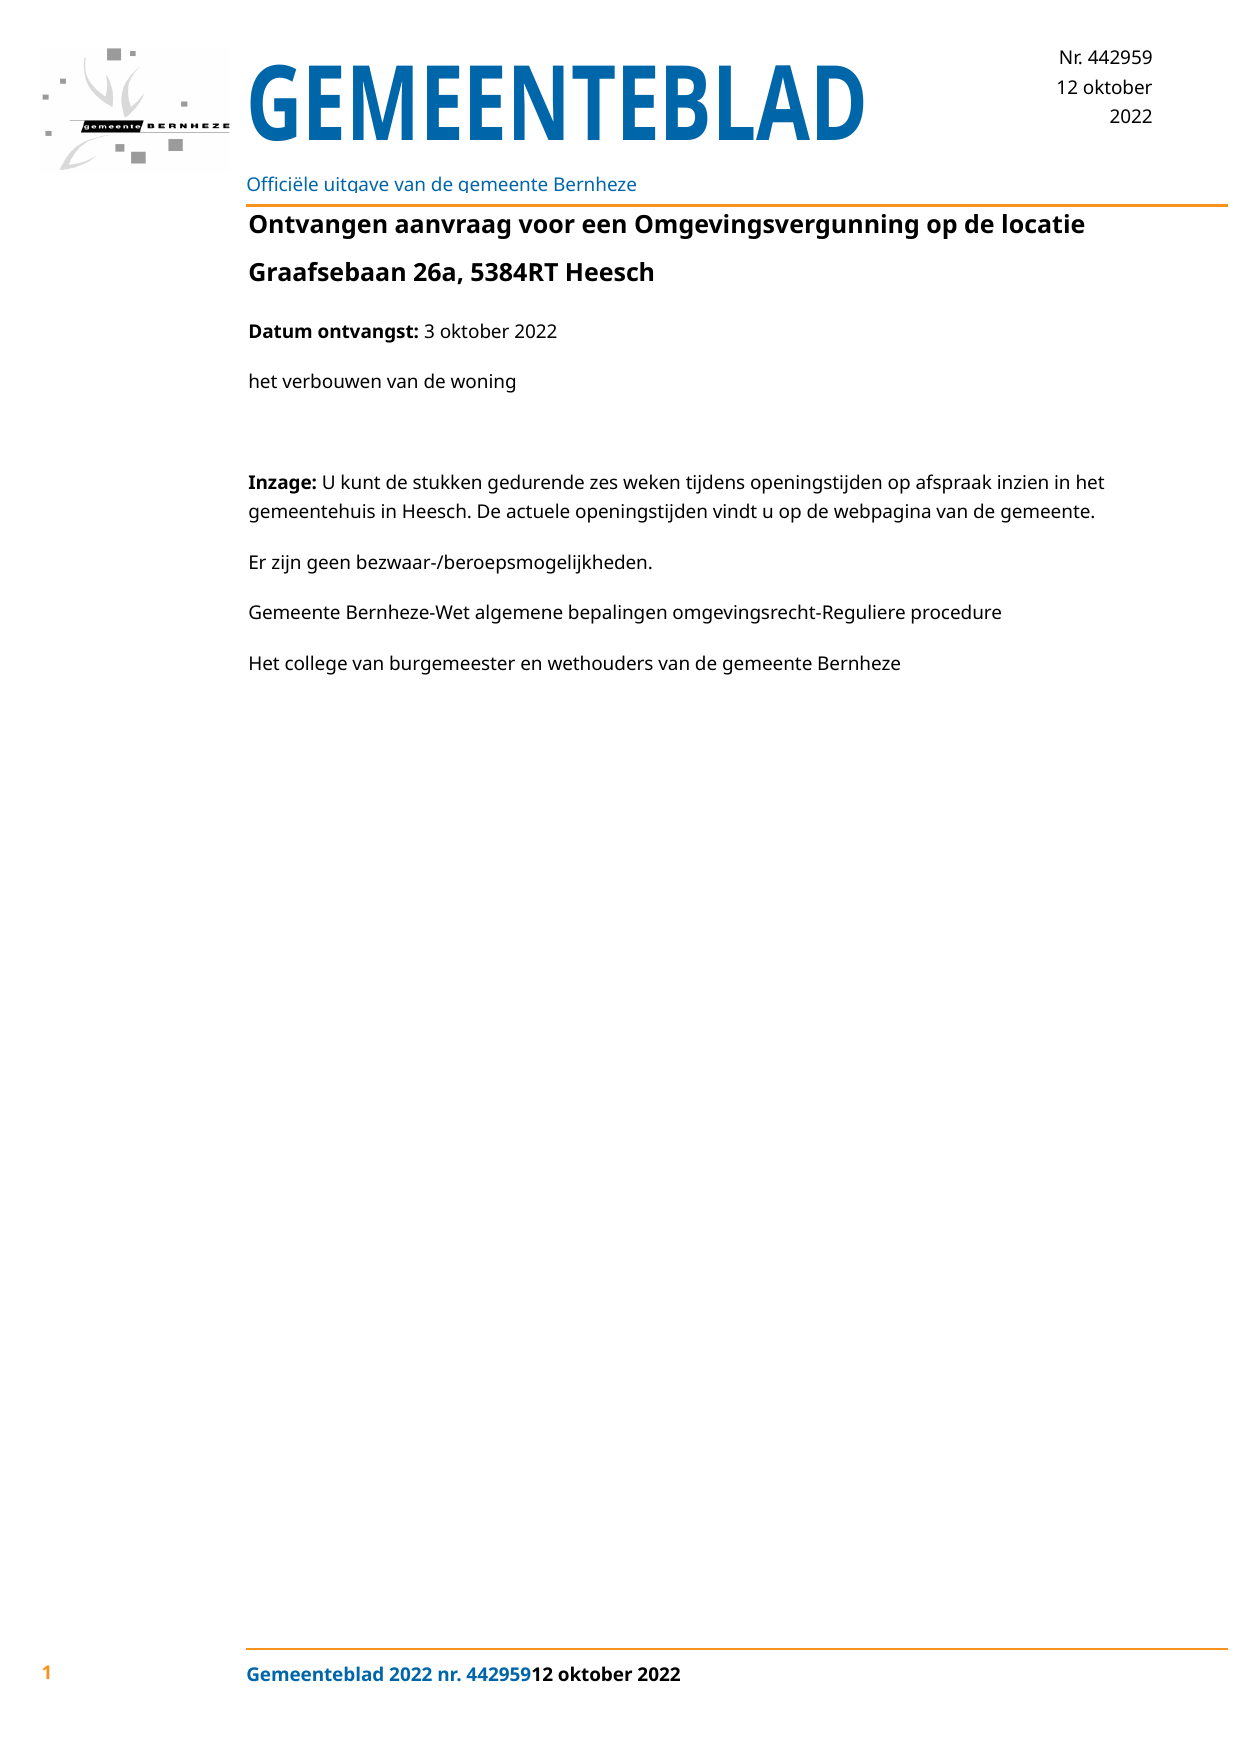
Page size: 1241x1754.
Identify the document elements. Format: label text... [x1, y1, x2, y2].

text Het college van burgemeester en wethouders van de gemeente Bernheze [248, 650, 1152, 676]
text Inzage: U kunt de stukken gedurende zes weken tijdens openingstijden op afspraak inzien in het gemeentehuis in Heesch. De actuele openingstijden vindt u op de webpagina van de gemeente. [248, 469, 1152, 524]
text Datum ontvangst: 3 oktober 2022 [248, 318, 1152, 344]
text Ontvangen aanvraag voor een Omgevingsvergunning op de locatie Graafsebaan 26a, 5384RT Heesch [248, 207, 1152, 288]
text het verbouwen van de woning [248, 368, 1152, 394]
text Gemeente Bernheze-Wet algemene bepalingen omgevingsrecht-Reguliere procedure [248, 599, 1152, 625]
picture [41, 47, 231, 172]
text Er zijn geen bezwaar-/beroepsmogelijkheden. [248, 549, 1152, 575]
